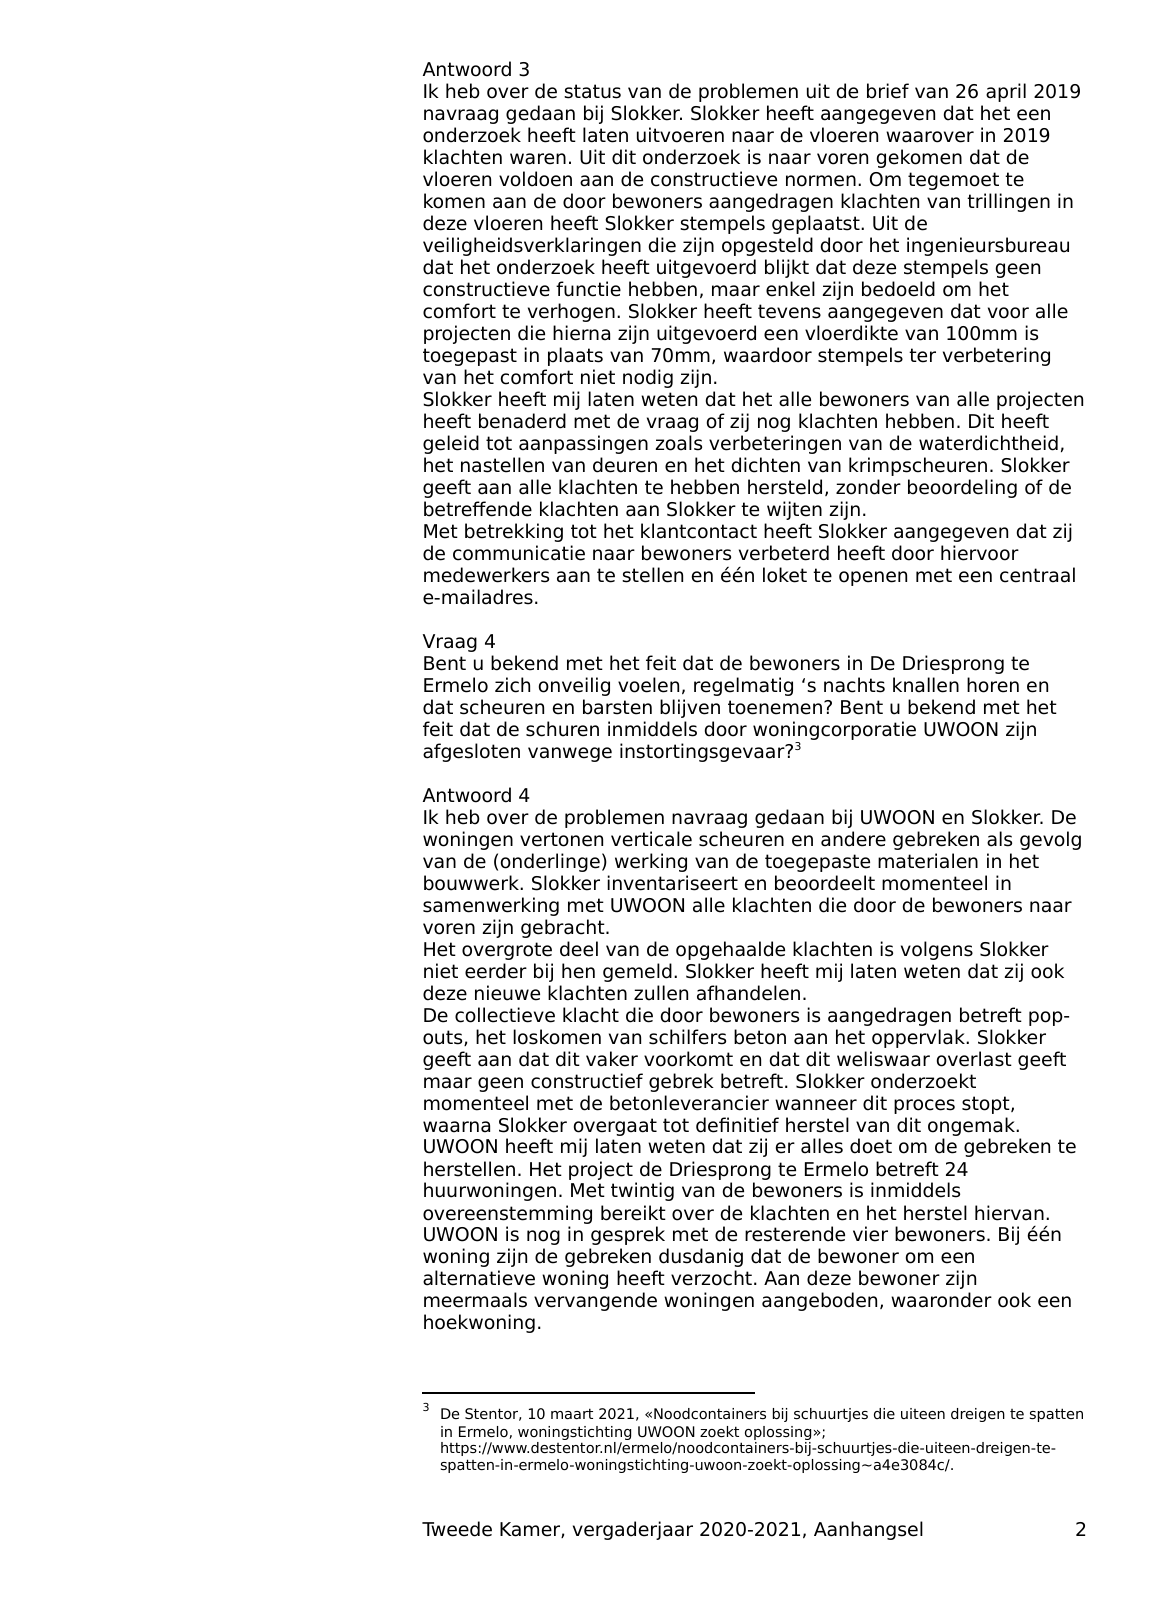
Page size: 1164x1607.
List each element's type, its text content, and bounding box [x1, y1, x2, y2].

text De collectieve klacht die door bewoners is aangedragen betreft pop-outs, het loskomen van schilfers beton aan het oppervlak. Slokker geeft aan dat dit vaker voorkomt en dat dit weliswaar overlast geeft maar geen constructief gebrek betreft. Slokker onderzoekt momenteel met de betonleverancier wanneer dit proces stopt, waarna Slokker overgaat tot definitief herstel van dit ongemak. [422, 1004, 1087, 1136]
text De Stentor, 10 maart 2021, «Noodcontainers bij schuurtjes die uiteen dreigen te spatten in Ermelo, woningstichting UWOON zoekt oplossing»; https://www.destentor.nl/ermelo/noodcontainers-bij-schuurtjes-die-uiteen-dreigen-te-spatten-in-ermelo-woningstichting-uwoon-zoekt-oplossing~a4e3084c/. [422, 1402, 1087, 1474]
text Slokker heeft mij laten weten dat het alle bewoners van alle projecten heeft benaderd met de vraag of zij nog klachten hebben. Dit heeft geleid tot aanpassingen zoals verbeteringen van de waterdichtheid, het nastellen van deuren en het dichten van krimpscheuren. Slokker geeft aan alle klachten te hebben hersteld, zonder beoordeling of de betreffende klachten aan Slokker te wijten zijn. [422, 389, 1087, 521]
text Ik heb over de problemen navraag gedaan bij UWOON en Slokker. De woningen vertonen verticale scheuren en andere gebreken als gevolg van de (onderlinge) werking van de toegepaste materialen in het bouwwerk. Slokker inventariseert en beoordeelt momenteel in samenwerking met UWOON alle klachten die door de bewoners naar voren zijn gebracht. [422, 807, 1087, 939]
text Antwoord 4 [422, 785, 1087, 807]
text UWOON heeft mij laten weten dat zij er alles doet om de gebreken te herstellen. Het project de Driesprong te Ermelo betreft 24 huurwoningen. Met twintig van de bewoners is inmiddels overeenstemming bereikt over de klachten en het herstel hiervan. UWOON is nog in gesprek met de resterende vier bewoners. Bij één woning zijn de gebreken dusdanig dat de bewoner om een alternatieve woning heeft verzocht. Aan deze bewoner zijn meermaals vervangende woningen aangeboden, waaronder ook een hoekwoning. [422, 1136, 1087, 1334]
text Vraag 4 [422, 631, 1087, 653]
text Met betrekking tot het klantcontact heeft Slokker aangegeven dat zij de communicatie naar bewoners verbeterd heeft door hiervoor medewerkers aan te stellen en één loket te openen met een centraal e-mailadres. [422, 521, 1087, 608]
text Bent u bekend met het feit dat de bewoners in De Driesprong te Ermelo zich onveilig voelen, regelmatig ‘s nachts knallen horen en dat scheuren en barsten blijven toenemen? Bent u bekend met het feit dat de schuren inmiddels door woningcorporatie UWOON zijn afgesloten vanwege instortingsgevaar? [422, 653, 1087, 763]
text Ik heb over de status van de problemen uit de brief van 26 april 2019 navraag gedaan bij Slokker. Slokker heeft aangegeven dat het een onderzoek heeft laten uitvoeren naar de vloeren waarover in 2019 klachten waren. Uit dit onderzoek is naar voren gekomen dat de vloeren voldoen aan de constructieve normen. Om tegemoet te komen aan de door bewoners aangedragen klachten van trillingen in deze vloeren heeft Slokker stempels geplaatst. Uit de veiligheidsverklaringen die zijn opgesteld door het ingenieursbureau dat het onderzoek heeft uitgevoerd blijkt dat deze stempels geen constructieve functie hebben, maar enkel zijn bedoeld om het comfort te verhogen. Slokker heeft tevens aangegeven dat voor alle projecten die hierna zijn uitgevoerd een vloerdikte van 100mm is toegepast in plaats van 70mm, waardoor stempels ter verbetering van het comfort niet nodig zijn. [422, 81, 1087, 389]
text Antwoord 3 [422, 59, 1087, 81]
text Het overgrote deel van de opgehaalde klachten is volgens Slokker niet eerder bij hen gemeld. Slokker heeft mij laten weten dat zij ook deze nieuwe klachten zullen afhandelen. [422, 939, 1087, 1004]
